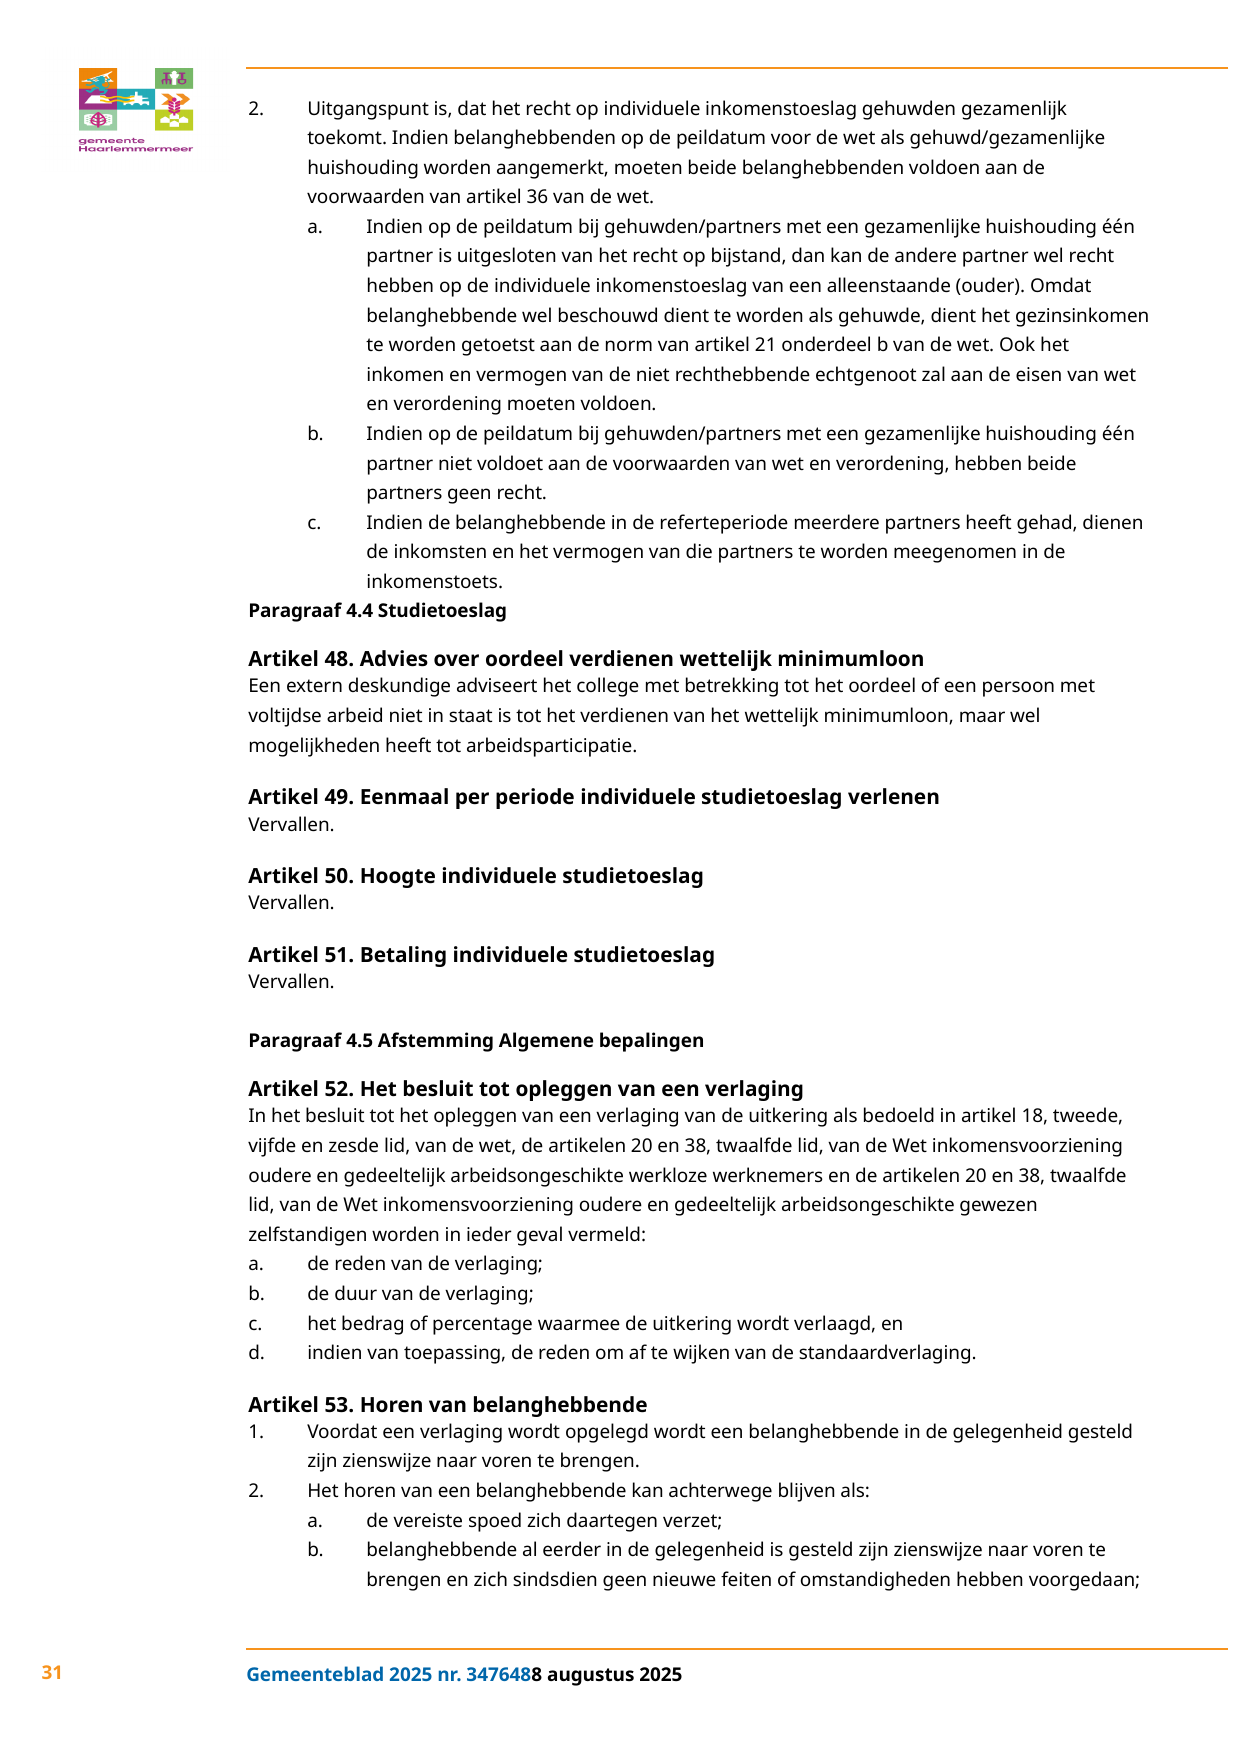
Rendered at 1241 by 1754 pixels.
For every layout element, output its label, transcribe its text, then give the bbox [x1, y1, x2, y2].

list Indien op de peildatum bij gehuwden/partners met een gezamenlijke huishouding één partner niet voldoet aan de voorwaarden van wet en verordening, hebben beide partners geen recht. [307, 420, 1152, 505]
text Artikel 48. Advies over oordeel verdienen wettelijk minimumloon [248, 644, 1152, 673]
list de reden van de verlaging; [248, 1251, 1152, 1276]
list het bedrag of percentage waarmee de uitkering wordt verlaagd, en [248, 1310, 1152, 1335]
list Voordat een verlaging wordt opgelegd wordt een belanghebbende in de gelegenheid gesteld zijn zienswijze naar voren te brengen. [248, 1418, 1152, 1473]
list belanghebbende al eerder in de gelegenheid is gesteld zijn zienswijze naar voren te brengen en zich sindsdien geen nieuwe feiten of omstandigheden hebben voorgedaan; [307, 1536, 1152, 1592]
list de duur van de verlaging; [248, 1280, 1152, 1306]
text Artikel 52. Het besluit tot opleggen van een verlaging [248, 1074, 1152, 1103]
list Indien de belanghebbende in de referteperiode meerdere partners heeft gehad, dienen de inkomsten en het vermogen van die partners te worden meegenomen in de inkomenstoets. [307, 509, 1152, 594]
text Paragraaf 4.4 Studietoeslag [248, 598, 1152, 623]
text Vervallen. [248, 889, 1152, 915]
text Vervallen. [248, 811, 1152, 836]
list de vereiste spoed zich daartegen verzet; [307, 1507, 1152, 1533]
list Uitgangspunt is, dat het recht op individuele inkomenstoeslag gehuwden gezamenlijk toekomt. Indien belanghebbenden op de peildatum voor de wet als gehuwd/gezamenlijke huishouding worden aangemerkt, moeten beide belanghebbenden voldoen aan de voorwaarden van artikel 36 van de wet. [248, 95, 1152, 209]
text Artikel 49. Eenmaal per periode individuele studietoeslag verlenen [248, 782, 1152, 811]
text Een extern deskundige adviseert het college met betrekking tot het oordeel of een persoon met voltijdse arbeid niet in staat is tot het verdienen van het wettelijk minimumloon, maar wel mogelijkheden heeft tot arbeidsparticipatie. [248, 673, 1152, 758]
text Vervallen. [248, 968, 1152, 994]
picture [41, 47, 231, 172]
list indien van toepassing, de reden om af te wijken van de standaardverlaging. [248, 1339, 1152, 1365]
text Artikel 51. Betaling individuele studietoeslag [248, 940, 1152, 968]
text Artikel 53. Horen van belanghebbende [248, 1390, 1152, 1418]
text Artikel 50. Hoogte individuele studietoeslag [248, 861, 1152, 889]
list Het horen van een belanghebbende kan achterwege blijven als: [248, 1477, 1152, 1503]
list Indien op de peildatum bij gehuwden/partners met een gezamenlijke huishouding één partner is uitgesloten van het recht op bijstand, dan kan de andere partner wel recht hebben op de individuele inkomenstoeslag van een alleenstaande (ouder). Omdat belanghebbende wel beschouwd dient te worden als gehuwde, dient het gezinsinkomen te worden getoetst aan de norm van artikel 21 onderdeel b van de wet. Ook het inkomen en vermogen van de niet rechthebbende echtgenoot zal aan de eisen van wet en verordening moeten voldoen. [307, 213, 1152, 416]
text Paragraaf 4.5 Afstemming Algemene bepalingen [248, 1028, 1152, 1053]
text In het besluit tot het opleggen van een verlaging van de uitkering als bedoeld in artikel 18, tweede, vijfde en zesde lid, van de wet, de artikelen 20 en 38, twaalfde lid, van de Wet inkomensvoorziening oudere en gedeeltelijk arbeidsongeschikte werkloze werknemers en de artikelen 20 en 38, twaalfde lid, van de Wet inkomensvoorziening oudere en gedeeltelijk arbeidsongeschikte gewezen zelfstandigen worden in ieder geval vermeld: [248, 1103, 1152, 1247]
